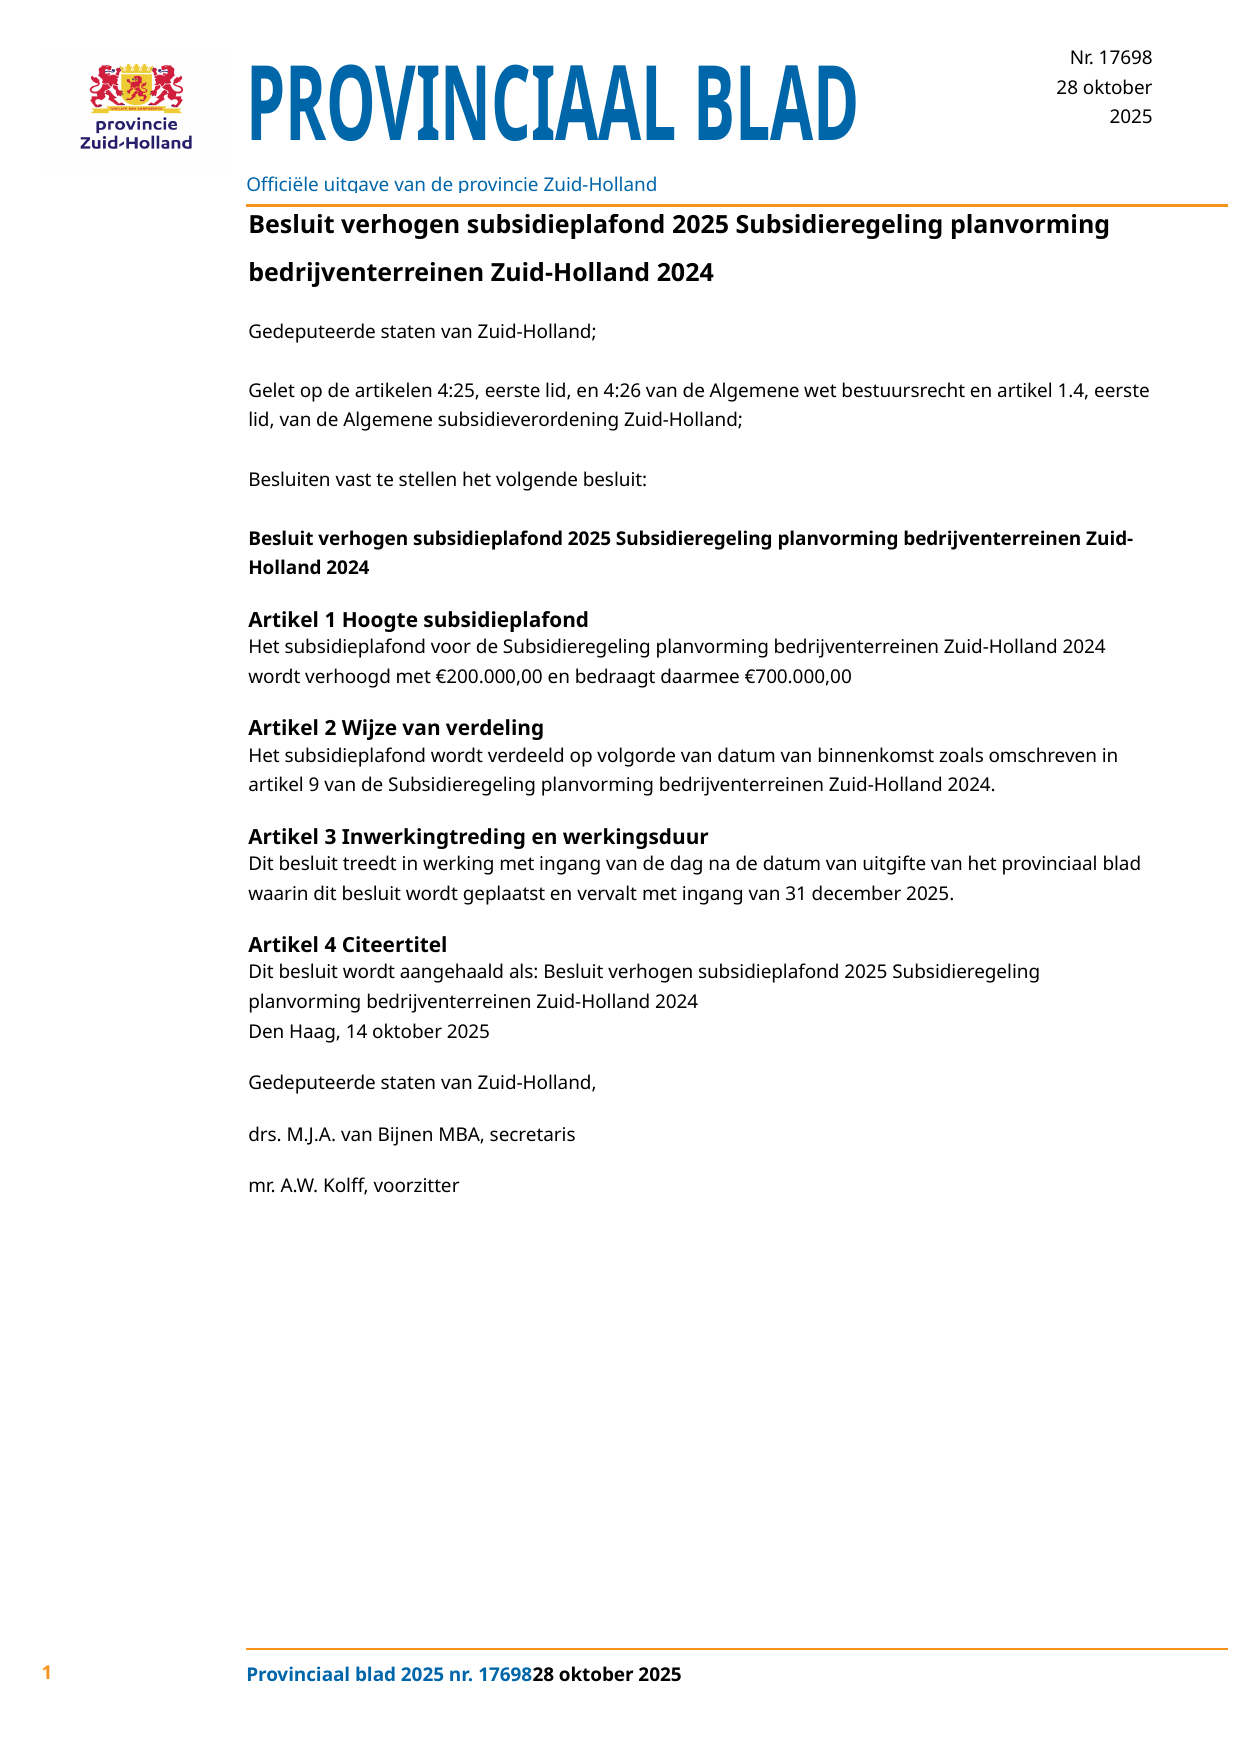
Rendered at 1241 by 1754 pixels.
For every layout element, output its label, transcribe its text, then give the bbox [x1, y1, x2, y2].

text Den Haag, 14 oktober 2025 [248, 1018, 1152, 1044]
text Het subsidieplafond wordt verdeeld op volgorde van datum van binnenkomst zoals omschreven in artikel 9 van de Subsidieregeling planvorming bedrijventerreinen Zuid-Holland 2024. [248, 742, 1152, 797]
text mr. A.W. Kolff, voorzitter [248, 1172, 1152, 1198]
text Besluiten vast te stellen het volgende besluit: [248, 466, 1152, 492]
text Besluit verhogen subsidieplafond 2025 Subsidieregeling planvorming bedrijventerreinen Zuid-Holland 2024 [248, 525, 1152, 580]
text Het subsidieplafond voor de Subsidieregeling planvorming bedrijventerreinen Zuid-Holland 2024 wordt verhoogd met €200.000,00 en bedraagt daarmee €700.000,00 [248, 633, 1152, 689]
text drs. M.J.A. van Bijnen MBA, secretaris [248, 1121, 1152, 1147]
text Gedeputeerde staten van Zuid-Holland, [248, 1069, 1152, 1095]
text Artikel 1 Hoogte subsidieplafond [248, 605, 1152, 633]
picture [41, 47, 231, 172]
text Dit besluit wordt aangehaald als: Besluit verhogen subsidieplafond 2025 Subsidieregeling planvorming bedrijventerreinen Zuid-Holland 2024 [248, 959, 1152, 1014]
text Gedeputeerde staten van Zuid-Holland; [248, 318, 1152, 344]
text Besluit verhogen subsidieplafond 2025 Subsidieregeling planvorming bedrijventerreinen Zuid-Holland 2024 [248, 207, 1152, 288]
text Artikel 2 Wijze van verdeling [248, 713, 1152, 742]
text Dit besluit treedt in werking met ingang van de dag na de datum van uitgifte van het provinciaal blad waarin dit besluit wordt geplaatst en vervalt met ingang van 31 december 2025. [248, 850, 1152, 906]
text Gelet op de artikelen 4:25, eerste lid, en 4:26 van de Algemene wet bestuursrecht en artikel 1.4, eerste lid, van de Algemene subsidieverordening Zuid-Holland; [248, 377, 1152, 432]
text Artikel 4 Citeertitel [248, 930, 1152, 959]
text Artikel 3 Inwerkingtreding en werkingsduur [248, 822, 1152, 850]
